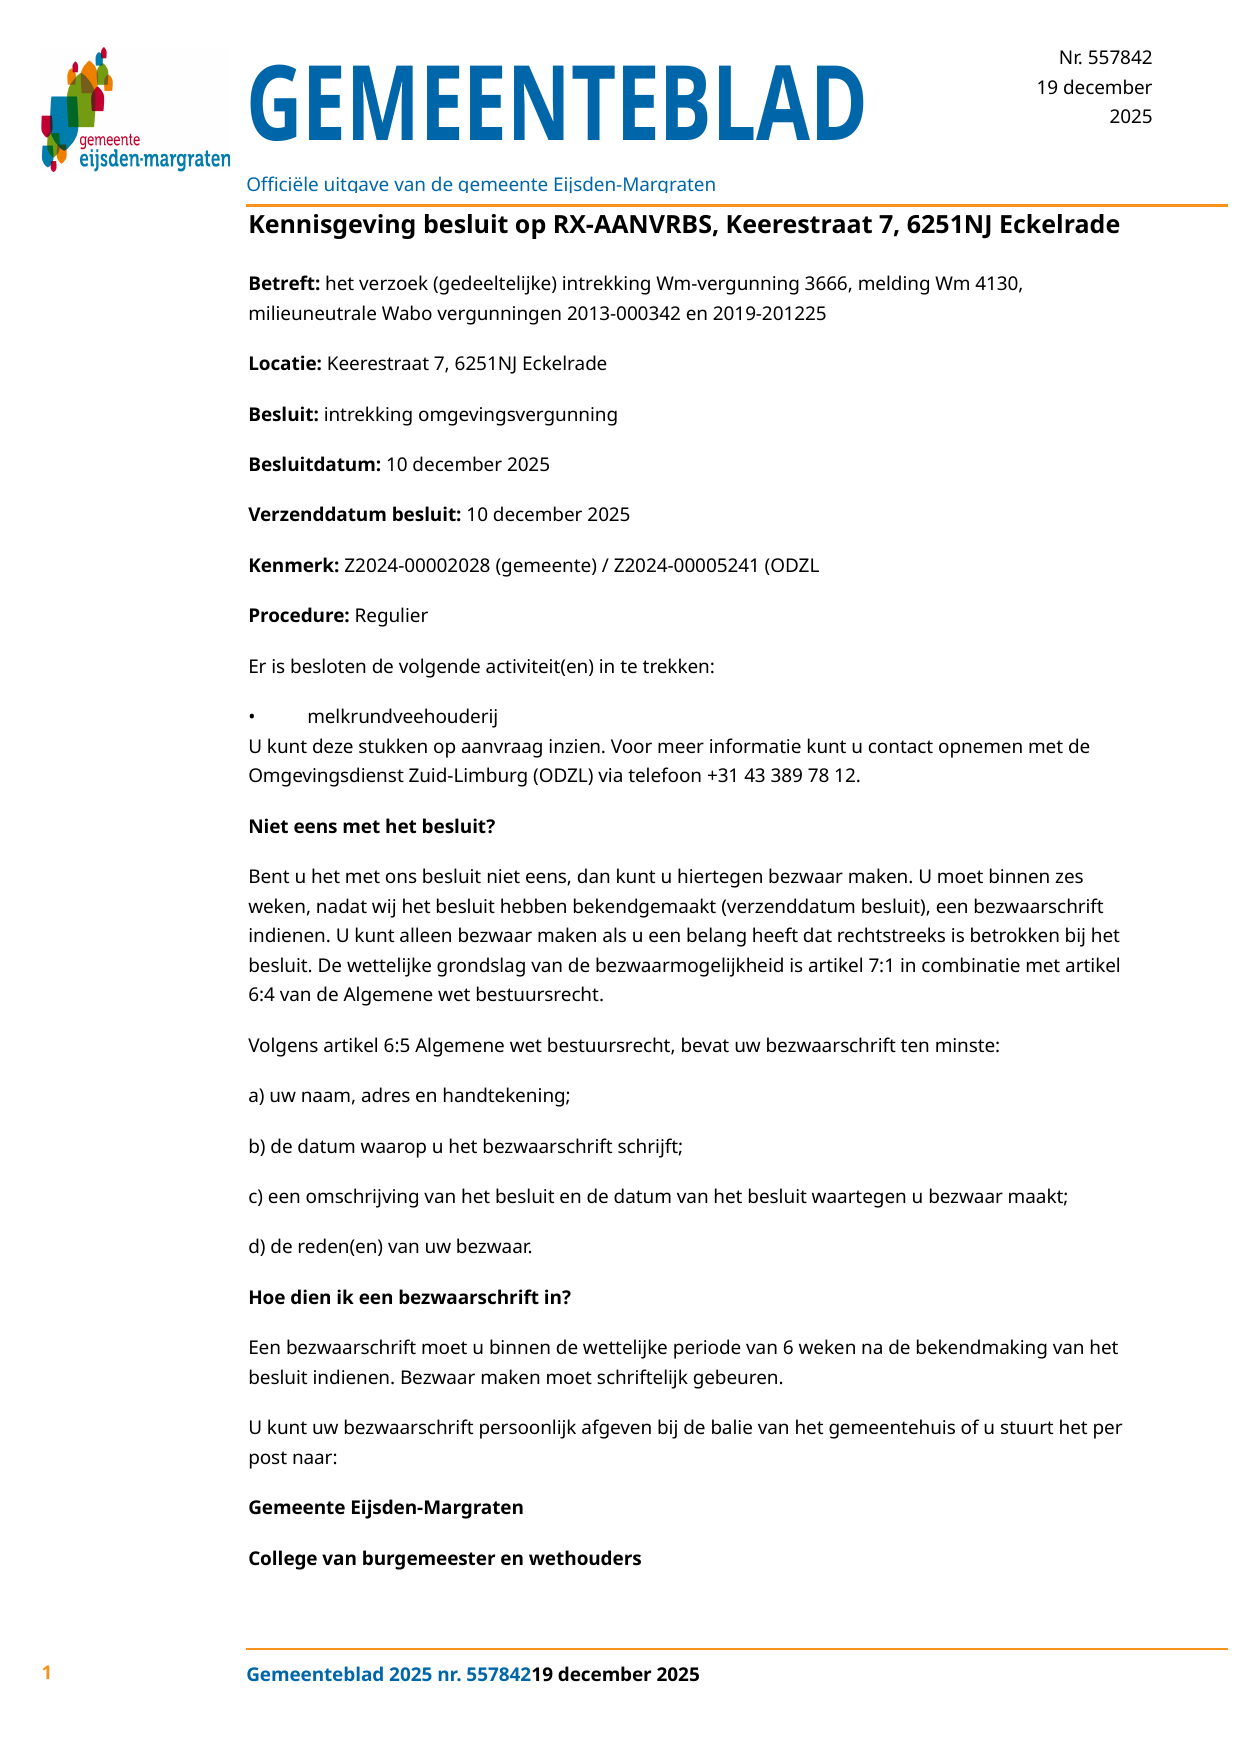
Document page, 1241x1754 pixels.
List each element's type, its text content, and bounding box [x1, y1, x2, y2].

text U kunt deze stukken op aanvraag inzien. Voor meer informatie kunt u contact opnemen met de Omgevingsdienst Zuid-Limburg (ODZL) via telefoon +31 43 389 78 12. [248, 733, 1152, 788]
text b) de datum waarop u het bezwaarschrift schrijft; [248, 1133, 1152, 1158]
text Verzenddatum besluit: 10 december 2025 [248, 502, 1152, 527]
text a) uw naam, adres en handtekening; [248, 1082, 1152, 1108]
text Hoe dien ik een bezwaarschrift in? [248, 1284, 1152, 1310]
list melkrundveehouderij [248, 703, 1152, 729]
text Kennisgeving besluit op RX-AANVRBS, Keerestraat 7, 6251NJ Eckelrade [248, 207, 1152, 241]
text Volgens artikel 6:5 Algemene wet bestuursrecht, bevat uw bezwaarschrift ten minste: [248, 1032, 1152, 1058]
text Gemeente Eijsden-Margraten [248, 1494, 1152, 1520]
text Er is besloten de volgende activiteit(en) in te trekken: [248, 653, 1152, 678]
text Locatie: Keerestraat 7, 6251NJ Eckelrade [248, 350, 1152, 376]
text U kunt uw bezwaarschrift persoonlijk afgeven bij de balie van het gemeentehuis of u stuurt het per post naar: [248, 1414, 1152, 1470]
text Kenmerk: Z2024-00002028 (gemeente) / Z2024-00005241 (ODZL [248, 552, 1152, 578]
text c) een omschrijving van het besluit en de datum van het besluit waartegen u bezwaar maakt; [248, 1183, 1152, 1209]
text Bent u het met ons besluit niet eens, dan kunt u hiertegen bezwaar maken. U moet binnen zes weken, nadat wij het besluit hebben bekendgemaakt (verzenddatum besluit), een bezwaarschrift indienen. U kunt alleen bezwaar maken als u een belang heeft dat rechtstreeks is betrokken bij het besluit. De wettelijke grondslag van de bezwaarmogelijkheid is artikel 7:1 in combinatie met artikel 6:4 van de Algemene wet bestuursrecht. [248, 863, 1152, 1007]
text College van burgemeester en wethouders [248, 1545, 1152, 1571]
text d) de reden(en) van uw bezwaar. [248, 1234, 1152, 1259]
text Besluitdatum: 10 december 2025 [248, 451, 1152, 477]
text Een bezwaarschrift moet u binnen de wettelijke periode van 6 weken na de bekendmaking van het besluit indienen. Bezwaar maken moet schriftelijk gebeuren. [248, 1334, 1152, 1390]
text Besluit: intrekking omgevingsvergunning [248, 401, 1152, 426]
text Betreft: het verzoek (gedeeltelijke) intrekking Wm-vergunning 3666, melding Wm 4130, milieuneutrale Wabo vergunningen 2013-000342 en 2019-201225 [248, 270, 1152, 326]
picture [41, 47, 231, 172]
text Niet eens met het besluit? [248, 813, 1152, 838]
text Procedure: Regulier [248, 602, 1152, 628]
